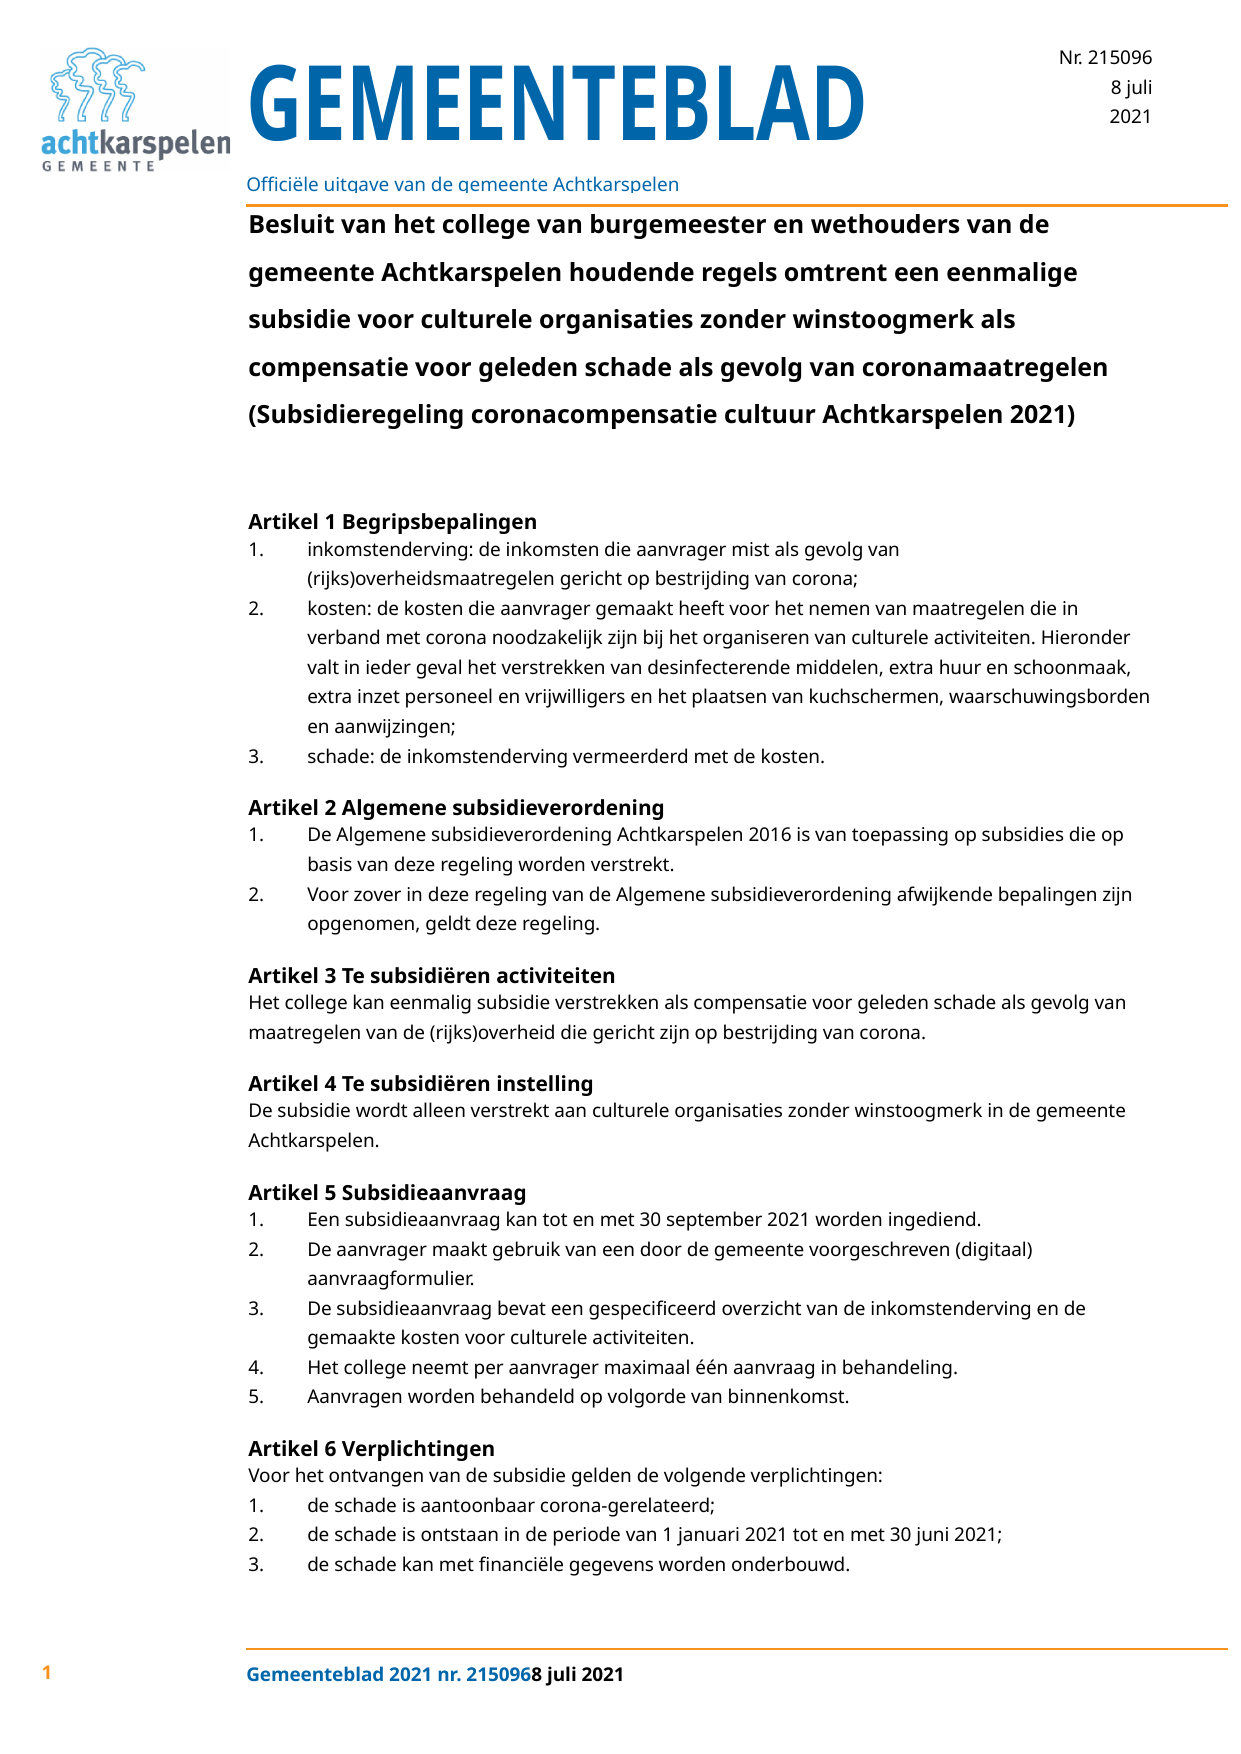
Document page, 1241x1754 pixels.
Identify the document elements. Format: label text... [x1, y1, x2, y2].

list De subsidieaanvraag bevat een gespecificeerd overzicht van de inkomstenderving en de gemaakte kosten voor culturele activiteiten. [248, 1295, 1152, 1350]
text Voor het ontvangen van de subsidie gelden de volgende verplichtingen: [248, 1462, 1152, 1488]
list De Algemene subsidieverordening Achtkarspelen 2016 is van toepassing op subsidies die op basis van deze regeling worden verstrekt. [248, 822, 1152, 877]
list Een subsidieaanvraag kan tot en met 30 september 2021 worden ingediend. [248, 1206, 1152, 1232]
text Artikel 2 Algemene subsidieverordening [248, 793, 1152, 822]
picture [41, 47, 231, 172]
list Aanvragen worden behandeld op volgorde van binnenkomst. [248, 1384, 1152, 1409]
text Artikel 4 Te subsidiëren instelling [248, 1069, 1152, 1098]
list Het college neemt per aanvrager maximaal één aanvraag in behandeling. [248, 1354, 1152, 1380]
list de schade is aantoonbaar corona-gerelateerd; [248, 1492, 1152, 1518]
text Artikel 6 Verplichtingen [248, 1434, 1152, 1462]
text Artikel 3 Te subsidiëren activiteiten [248, 961, 1152, 989]
text Artikel 5 Subsidieaanvraag [248, 1178, 1152, 1206]
list kosten: de kosten die aanvrager gemaakt heeft voor het nemen van maatregelen die in verband met corona noodzakelijk zijn bij het organiseren van culturele activiteiten. Hieronder valt in ieder geval het verstrekken van desinfecterende middelen, extra huur en schoonmaak, extra inzet personeel en vrijwilligers en het plaatsen van kuchschermen, waarschuwingsborden en aanwijzingen; [248, 595, 1152, 739]
text De subsidie wordt alleen verstrekt aan culturele organisaties zonder winstoogmerk in de gemeente Achtkarspelen. [248, 1098, 1152, 1153]
list de schade is ontstaan in de periode van 1 januari 2021 tot en met 30 juni 2021; [248, 1522, 1152, 1547]
list De aanvrager maakt gebruik van een door de gemeente voorgeschreven (digitaal) aanvraagformulier. [248, 1236, 1152, 1291]
text Besluit van het college van burgemeester en wethouders van de gemeente Achtkarspelen houdende regels omtrent een eenmalige subsidie voor culturele organisaties zonder winstoogmerk als compensatie voor geleden schade als gevolg van coronamaatregelen (Subsidieregeling coronacompensatie cultuur Achtkarspelen 2021) [248, 207, 1152, 431]
list inkomstenderving: de inkomsten die aanvrager mist als gevolg van (rijks)overheidsmaatregelen gericht op bestrijding van corona; [248, 536, 1152, 591]
text Het college kan eenmalig subsidie verstrekken als compensatie voor geleden schade als gevolg van maatregelen van de (rijks)overheid die gericht zijn op bestrijding van corona. [248, 989, 1152, 1044]
text Artikel 1 Begripsbepalingen [248, 507, 1152, 536]
list schade: de inkomstenderving vermeerderd met de kosten. [248, 743, 1152, 768]
list de schade kan met financiële gegevens worden onderbouwd. [248, 1551, 1152, 1577]
list Voor zover in deze regeling van de Algemene subsidieverordening afwijkende bepalingen zijn opgenomen, geldt deze regeling. [248, 881, 1152, 936]
